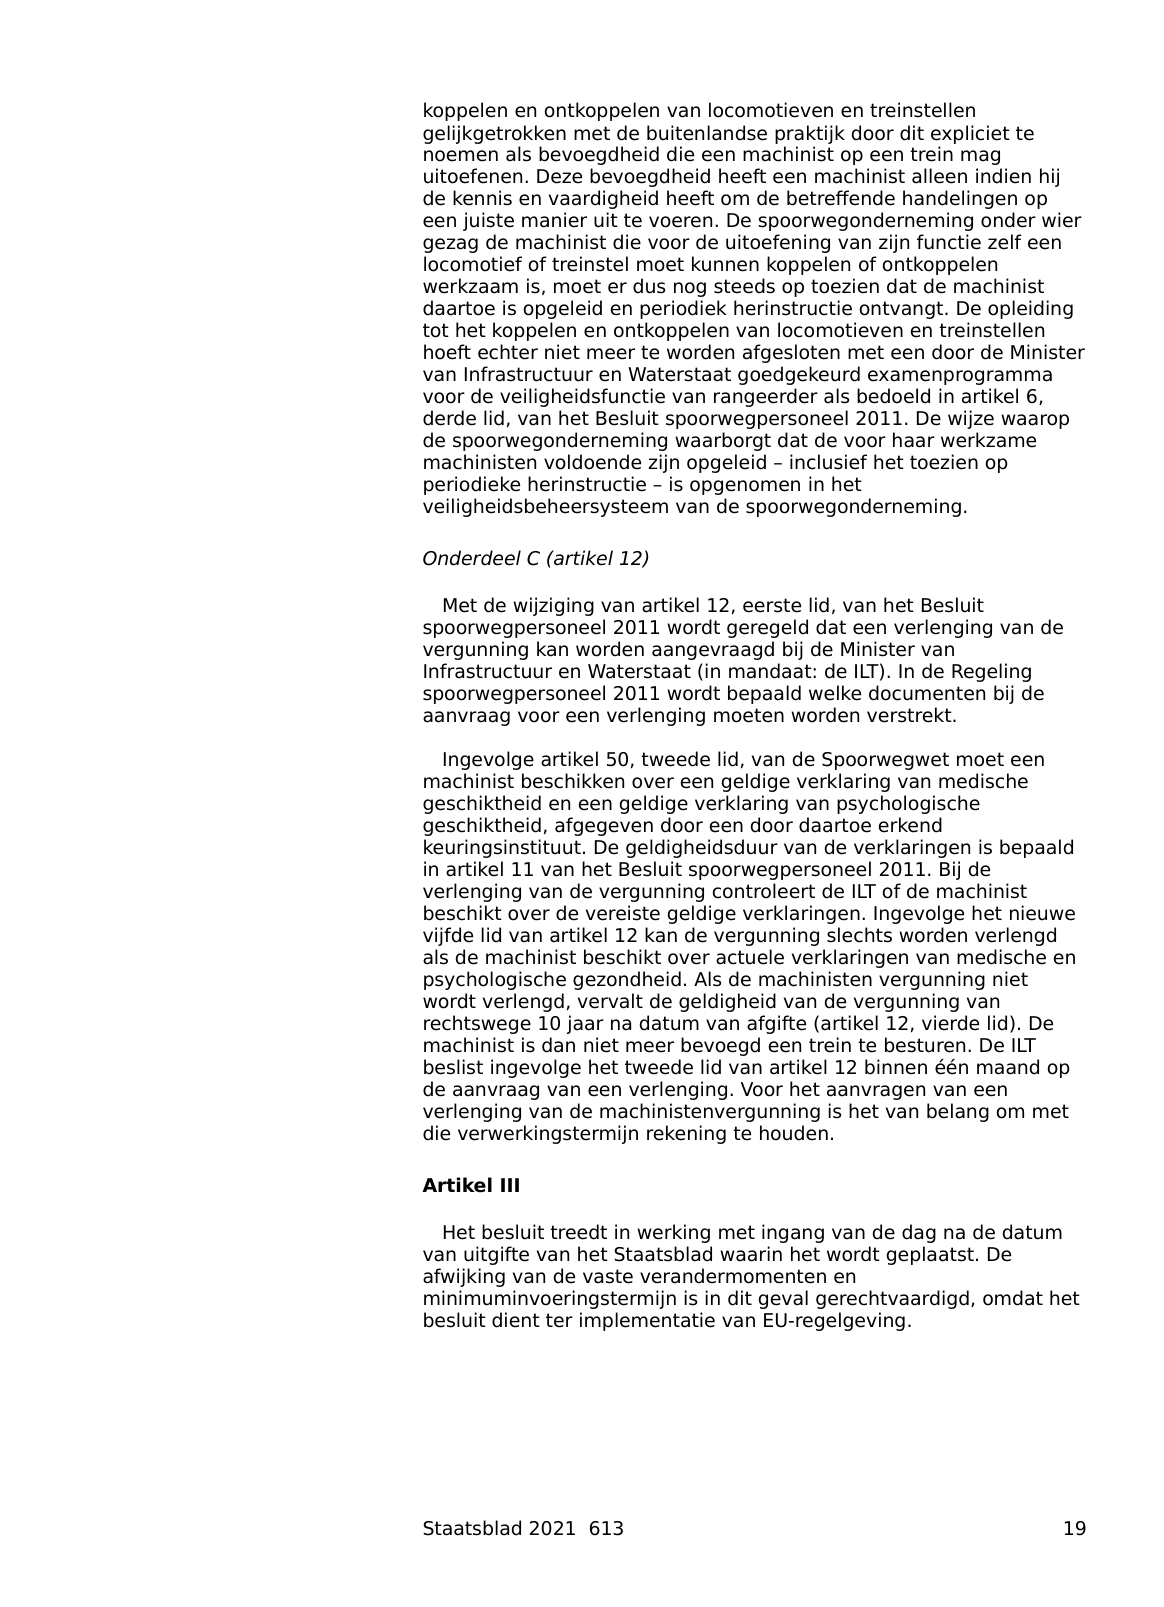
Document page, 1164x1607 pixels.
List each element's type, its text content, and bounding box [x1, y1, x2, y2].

subtitle Onderdeel C (artikel 12) [422, 548, 1087, 570]
subtitle Artikel III [422, 1175, 1087, 1197]
text Het besluit treedt in werking met ingang van de dag na de datum van uitgifte van het Staatsblad waarin het wordt geplaatst. De afwijking van de vaste verandermomenten en minimuminvoeringstermijn is in dit geval gerechtvaardigd, omdat het besluit dient ter implementatie van EU-regelgeving. [422, 1222, 1087, 1332]
text koppelen en ontkoppelen van locomotieven en treinstellen gelijkgetrokken met de buitenlandse praktijk door dit expliciet te noemen als bevoegdheid die een machinist op een trein mag uitoefenen. Deze bevoegdheid heeft een machinist alleen indien hij de kennis en vaardigheid heeft om de betreffende handelingen op een juiste manier uit te voeren. De spoorwegonderneming onder wier gezag de machinist die voor de uitoefening van zijn functie zelf een locomotief of treinstel moet kunnen koppelen of ontkoppelen werkzaam is, moet er dus nog steeds op toezien dat de machinist daartoe is opgeleid en periodiek herinstructie ontvangt. De opleiding tot het koppelen en ontkoppelen van locomotieven en treinstellen hoeft echter niet meer te worden afgesloten met een door de Minister van Infrastructuur en Waterstaat goedgekeurd examenprogramma voor de veiligheidsfunctie van rangeerder als bedoeld in artikel 6, derde lid, van het Besluit spoorwegpersoneel 2011. De wijze waarop de spoorwegonderneming waarborgt dat de voor haar werkzame machinisten voldoende zijn opgeleid – inclusief het toezien op periodieke herinstructie – is opgenomen in het veiligheidsbeheersysteem van de spoorwegonderneming. [422, 100, 1087, 518]
text Ingevolge artikel 50, tweede lid, van de Spoorwegwet moet een machinist beschikken over een geldige verklaring van medische geschiktheid en een geldige verklaring van psychologische geschiktheid, afgegeven door een door daartoe erkend keuringsinstituut. De geldigheidsduur van de verklaringen is bepaald in artikel 11 van het Besluit spoorwegpersoneel 2011. Bij de verlenging van de vergunning controleert de ILT of de machinist beschikt over de vereiste geldige verklaringen. Ingevolge het nieuwe vijfde lid van artikel 12 kan de vergunning slechts worden verlengd als de machinist beschikt over actuele verklaringen van medische en psychologische gezondheid. Als de machinisten vergunning niet wordt verlengd, vervalt de geldigheid van de vergunning van rechtswege 10 jaar na datum van afgifte (artikel 12, vierde lid). De machinist is dan niet meer bevoegd een trein te besturen. De ILT beslist ingevolge het tweede lid van artikel 12 binnen één maand op de aanvraag van een verlenging. Voor het aanvragen van een verlenging van de machinistenvergunning is het van belang om met die verwerkingstermijn rekening te houden. [422, 749, 1087, 1145]
text Met de wijziging van artikel 12, eerste lid, van het Besluit spoorwegpersoneel 2011 wordt geregeld dat een verlenging van de vergunning kan worden aangevraagd bij de Minister van Infrastructuur en Waterstaat (in mandaat: de ILT). In de Regeling spoorwegpersoneel 2011 wordt bepaald welke documenten bij de aanvraag voor een verlenging moeten worden verstrekt. [422, 595, 1087, 727]
